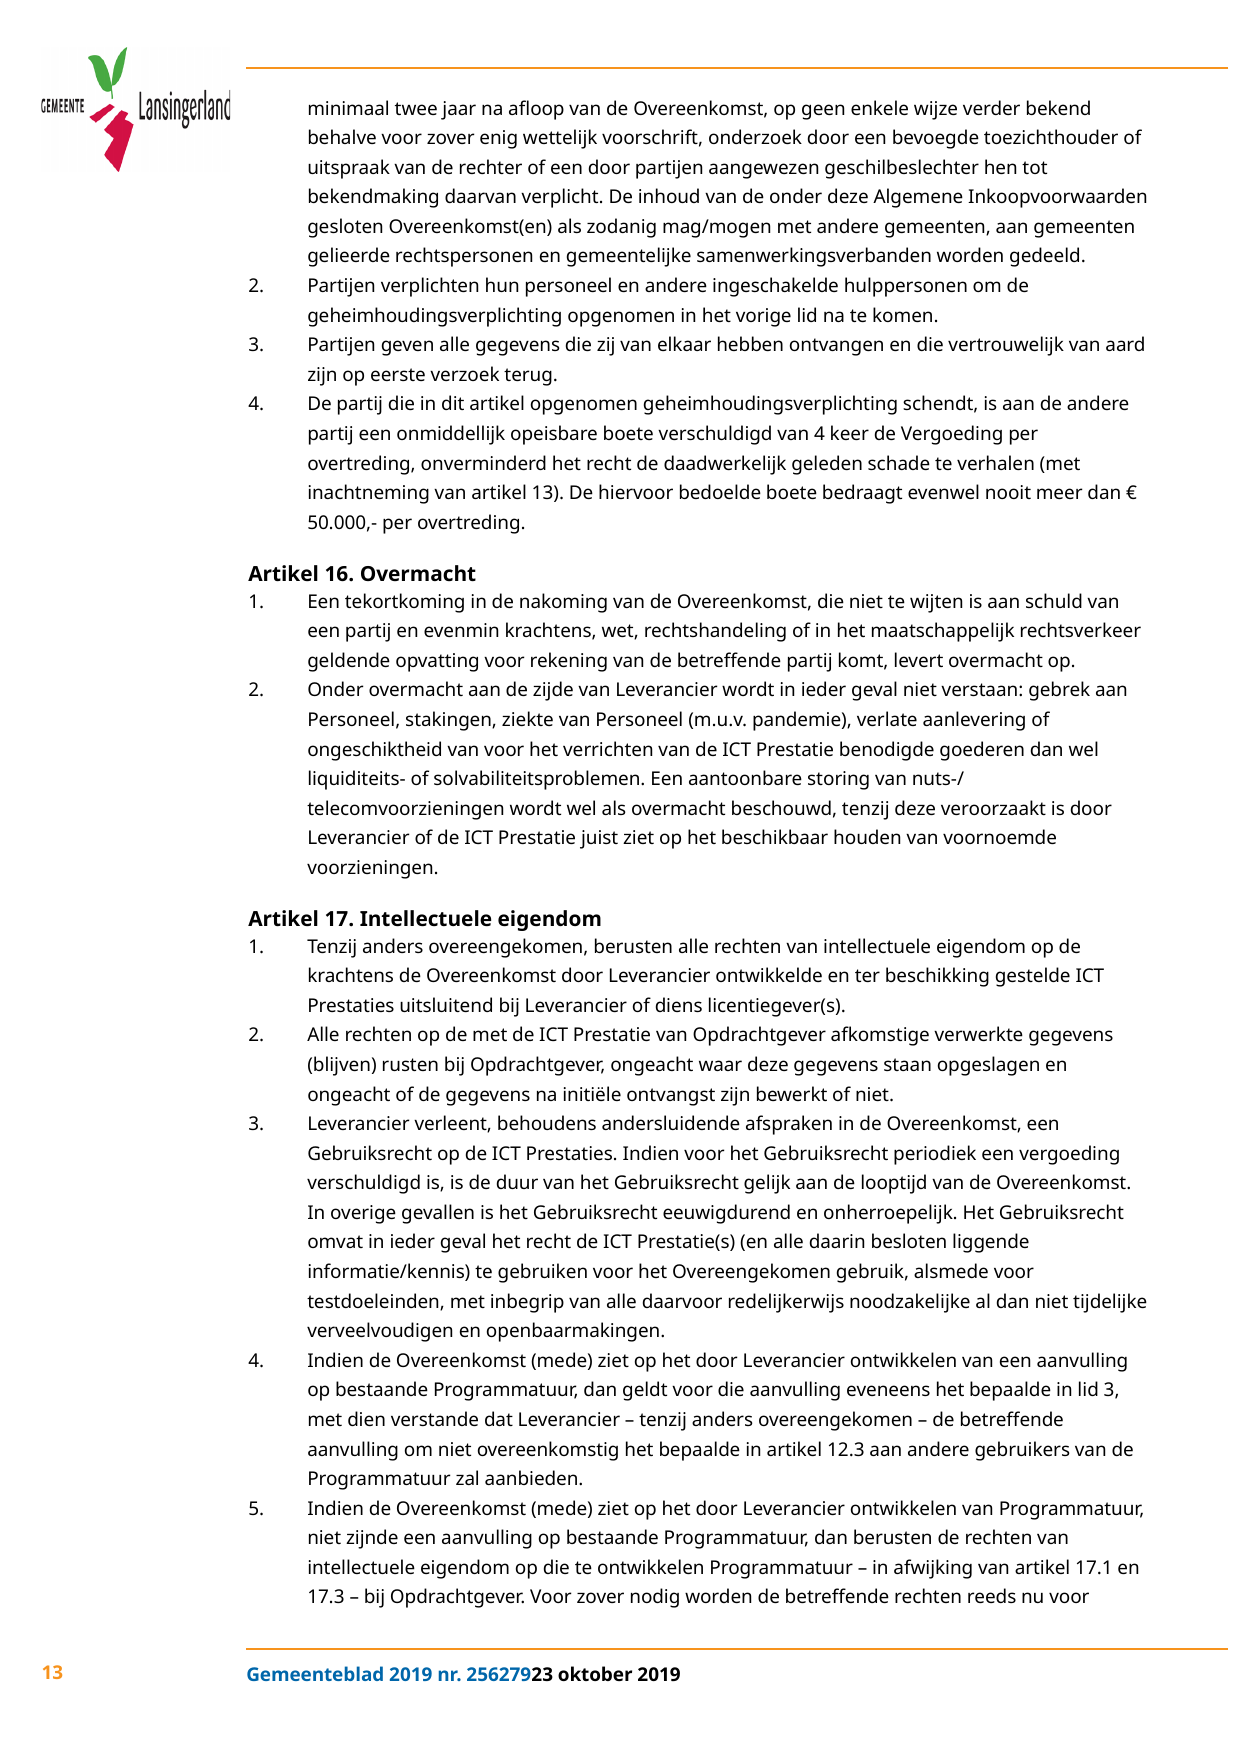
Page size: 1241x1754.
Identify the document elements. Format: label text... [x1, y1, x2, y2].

list minimaal twee jaar na afloop van de Overeenkomst, op geen enkele wijze verder bekend behalve voor zover enig wettelijk voorschrift, onderzoek door een bevoegde toezichthouder of uitspraak van de rechter of een door partijen aangewezen geschilbeslechter hen tot bekendmaking daarvan verplicht. De inhoud van de onder deze Algemene Inkoopvoorwaarden gesloten Overeenkomst(en) als zodanig mag/mogen met andere gemeenten, aan gemeenten gelieerde rechtspersonen en gemeentelijke samenwerkingsverbanden worden gedeeld. [248, 95, 1152, 268]
list Partijen verplichten hun personeel en andere ingeschakelde hulppersonen om de geheimhoudingsverplichting opgenomen in het vorige lid na te komen. [248, 272, 1152, 328]
text Artikel 17. Intellectuele eigendom [248, 904, 1152, 933]
list Partijen geven alle gegevens die zij van elkaar hebben ontvangen en die vertrouwelijk van aard zijn op eerste verzoek terug. [248, 331, 1152, 387]
list Een tekortkoming in de nakoming van de Overeenkomst, die niet te wijten is aan schuld van een partij en evenmin krachtens, wet, rechtshandeling of in het maatschappelijk rechtsverkeer geldende opvatting voor rekening van de betreffende partij komt, levert overmacht op. [248, 588, 1152, 673]
list Indien de Overeenkomst (mede) ziet op het door Leverancier ontwikkelen van een aanvulling op bestaande Programmatuur, dan geldt voor die aanvulling eveneens het bepaalde in lid 3, met dien verstande dat Leverancier – tenzij anders overeengekomen – de betreffende aanvulling om niet overeenkomstig het bepaalde in artikel 12.3 aan andere gebruikers van de Programmatuur zal aanbieden. [248, 1347, 1152, 1491]
list Tenzij anders overeengekomen, berusten alle rechten van intellectuele eigendom op de krachtens de Overeenkomst door Leverancier ontwikkelde en ter beschikking gestelde ICT Prestaties uitsluitend bij Leverancier of diens licentiegever(s). [248, 933, 1152, 1018]
list Indien de Overeenkomst (mede) ziet op het door Leverancier ontwikkelen van Programmatuur, niet zijnde een aanvulling op bestaande Programmatuur, dan berusten de rechten van intellectuele eigendom op die te ontwikkelen Programmatuur – in afwijking van artikel 17.1 en 17.3 – bij Opdrachtgever. Voor zover nodig worden de betreffende rechten reeds nu voor [248, 1495, 1152, 1609]
picture [41, 47, 231, 172]
list De partij die in dit artikel opgenomen geheimhoudingsverplichting schendt, is aan de andere partij een onmiddellijk opeisbare boete verschuldigd van 4 keer de Vergoeding per overtreding, onverminderd het recht de daadwerkelijk geleden schade te verhalen (met inachtneming van artikel 13). De hiervoor bedoelde boete bedraagt evenwel nooit meer dan € 50.000,- per overtreding. [248, 391, 1152, 535]
list Onder overmacht aan de zijde van Leverancier wordt in ieder geval niet verstaan: gebrek aan Personeel, stakingen, ziekte van Personeel (m.u.v. pandemie), verlate aanlevering of ongeschiktheid van voor het verrichten van de ICT Prestatie benodigde goederen dan wel liquiditeits- of solvabiliteitsproblemen. Een aantoonbare storing van nuts-/ telecomvoorzieningen wordt wel als overmacht beschouwd, tenzij deze veroorzaakt is door Leverancier of de ICT Prestatie juist ziet op het beschikbaar houden van voornoemde voorzieningen. [248, 677, 1152, 880]
text Artikel 16. Overmacht [248, 559, 1152, 588]
list Leverancier verleent, behoudens andersluidende afspraken in de Overeenkomst, een Gebruiksrecht op de ICT Prestaties. Indien voor het Gebruiksrecht periodiek een vergoeding verschuldigd is, is de duur van het Gebruiksrecht gelijk aan de looptijd van de Overeenkomst. In overige gevallen is het Gebruiksrecht eeuwigdurend en onherroepelijk. Het Gebruiksrecht omvat in ieder geval het recht de ICT Prestatie(s) (en alle daarin besloten liggende informatie/kennis) te gebruiken voor het Overeengekomen gebruik, alsmede voor testdoeleinden, met inbegrip van alle daarvoor redelijkerwijs noodzakelijke al dan niet tijdelijke verveelvoudigen en openbaarmakingen. [248, 1110, 1152, 1343]
list Alle rechten op de met de ICT Prestatie van Opdrachtgever afkomstige verwerkte gegevens (blijven) rusten bij Opdrachtgever, ongeacht waar deze gegevens staan opgeslagen en ongeacht of de gegevens na initiële ontvangst zijn bewerkt of niet. [248, 1022, 1152, 1107]
